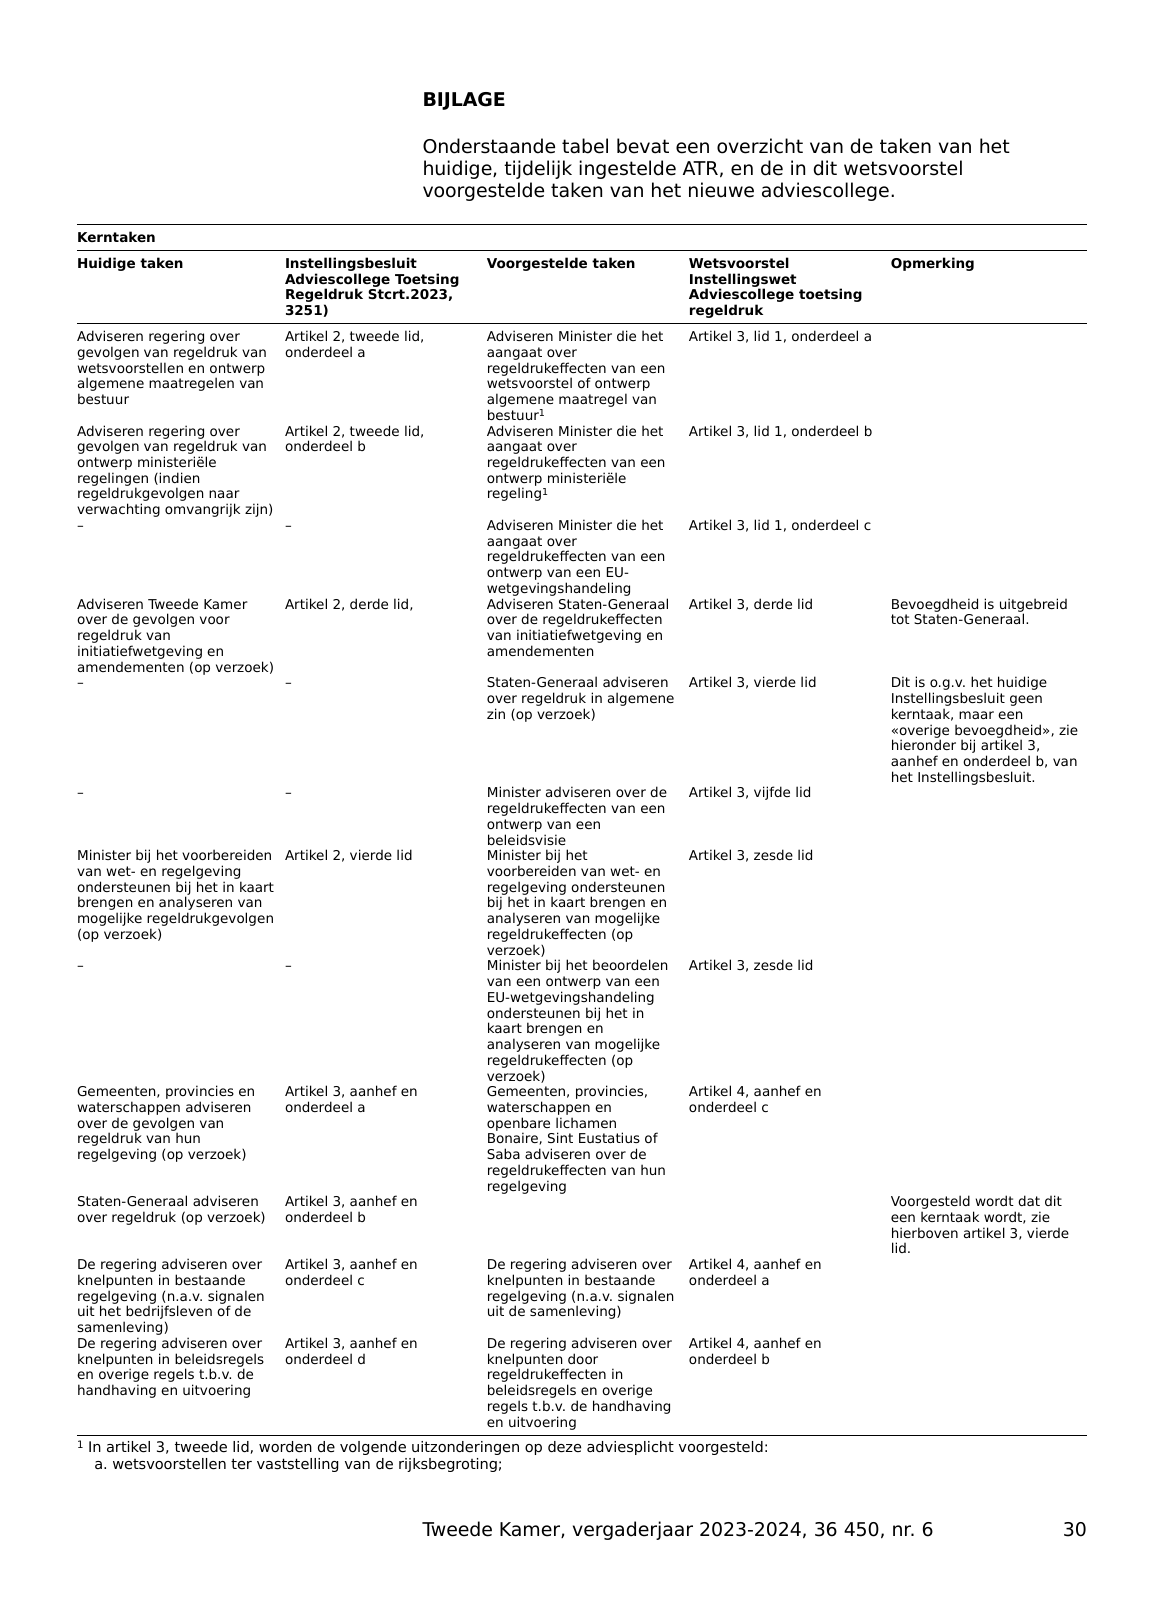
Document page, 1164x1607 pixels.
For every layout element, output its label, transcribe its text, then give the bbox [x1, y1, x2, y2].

table_cell Huidige taken [77, 251, 279, 323]
subtitle BIJLAGE [77, 89, 1087, 111]
table_cell Instellingsbesluit Adviescollege Toetsing Regeldruk Stcrt.2023, 3251) [279, 251, 481, 323]
table_cell [885, 1336, 1087, 1435]
table_cell Artikel 3, aanhef en onderdeel a [279, 1084, 481, 1194]
table_cell Staten-Generaal adviseren over regeldruk (op verzoek) [77, 1194, 279, 1257]
table_cell Artikel 2, derde lid, [279, 596, 481, 675]
table_cell Adviseren Tweede Kamer over de gevolgen voor regeldruk van initiatiefwetgeving en amendementen (op verzoek) [77, 596, 279, 675]
table_cell – [279, 785, 481, 848]
table_cell Minister adviseren over de regeldrukeffecten van een ontwerp van een beleidsvisie [481, 785, 683, 848]
table_cell Voorgesteld wordt dat dit een kerntaak wordt, zie hierboven artikel 3, vierde lid. [885, 1194, 1087, 1257]
table_cell Artikel 3, lid 1, onderdeel c [683, 518, 885, 596]
table_cell Voorgestelde taken [481, 251, 683, 323]
table_cell Artikel 3, zesde lid [683, 848, 885, 958]
table_cell 1 In artikel 3, tweede lid, worden de volgende uitzonderingen op deze adviesplicht voorgesteld: a. wetsvoorstellen ter vaststelling van de rijksbegroting; [77, 1436, 1087, 1472]
table_cell – [279, 675, 481, 785]
table_cell [885, 1257, 1087, 1336]
table_cell – [77, 785, 279, 848]
table_cell Adviseren Minister die het aangaat over regeldrukeffecten van een ontwerp ministeriële regeling1 [481, 424, 683, 518]
table_cell Minister bij het voorbereiden van wet- en regelgeving ondersteunen bij het in kaart brengen en analyseren van mogelijke regeldrukgevolgen (op verzoek) [77, 848, 279, 958]
table_cell Artikel 3, zesde lid [683, 958, 885, 1084]
table_cell Artikel 3, aanhef en onderdeel d [279, 1336, 481, 1435]
table_cell De regering adviseren over knelpunten in beleidsregels en overige regels t.b.v. de handhaving en uitvoering [77, 1336, 279, 1435]
table_cell De regering adviseren over knelpunten door regeldrukeffecten in beleidsregels en overige regels t.b.v. de handhaving en uitvoering [481, 1336, 683, 1435]
table_cell Gemeenten, provincies en waterschappen adviseren over de gevolgen van regeldruk van hun regelgeving (op verzoek) [77, 1084, 279, 1194]
table_cell [885, 424, 1087, 518]
table_cell Minister bij het voorbereiden van wet- en regelgeving ondersteunen bij het in kaart brengen en analyseren van mogelijke regeldrukeffecten (op verzoek) [481, 848, 683, 958]
table_cell Artikel 3, aanhef en onderdeel b [279, 1194, 481, 1257]
table_cell Wetsvoorstel Instellingswet Adviescollege toetsing regeldruk [683, 251, 885, 323]
table_cell Artikel 2, vierde lid [279, 848, 481, 958]
table_cell Artikel 4, aanhef en onderdeel b [683, 1336, 885, 1435]
table_cell Minister bij het beoordelen van een ontwerp van een EU-wetgevingshandeling ondersteunen bij het in kaart brengen en analyseren van mogelijke regeldrukeffecten (op verzoek) [481, 958, 683, 1084]
table_cell Gemeenten, provincies, waterschappen en openbare lichamen Bonaire, Sint Eustatius of Saba adviseren over de regeldrukeffecten van hun regelgeving [481, 1084, 683, 1194]
table_cell [885, 518, 1087, 596]
table_cell Artikel 2, tweede lid, onderdeel a [279, 324, 481, 423]
table_cell Artikel 3, lid 1, onderdeel a [683, 324, 885, 423]
table_cell Staten-Generaal adviseren over regeldruk in algemene zin (op verzoek) [481, 675, 683, 785]
table_cell [481, 1194, 683, 1257]
table_cell [683, 1194, 885, 1257]
table_cell Artikel 3, derde lid [683, 596, 885, 675]
table_cell De regering adviseren over knelpunten in bestaande regelgeving (n.a.v. signalen uit het bedrijfsleven of de samenleving) [77, 1257, 279, 1336]
table_cell Adviseren regering over gevolgen van regeldruk van wetsvoorstellen en ontwerp algemene maatregelen van bestuur [77, 324, 279, 423]
table_cell Artikel 3, vijfde lid [683, 785, 885, 848]
table_cell Artikel 3, vierde lid [683, 675, 885, 785]
table_cell [885, 785, 1087, 848]
table_cell Adviseren Staten-Generaal over de regeldrukeffecten van initiatiefwetgeving en amendementen [481, 596, 683, 675]
table_cell [885, 848, 1087, 958]
table_cell Artikel 3, lid 1, onderdeel b [683, 424, 885, 518]
table_cell Adviseren Minister die het aangaat over regeldrukeffecten van een ontwerp van een EU-wetgevingshandeling [481, 518, 683, 596]
table_cell – [279, 958, 481, 1084]
table_cell – [279, 518, 481, 596]
table_cell – [77, 958, 279, 1084]
table_cell Opmerking [885, 251, 1087, 323]
table_cell Artikel 3, aanhef en onderdeel c [279, 1257, 481, 1336]
table_cell De regering adviseren over knelpunten in bestaande regelgeving (n.a.v. signalen uit de samenleving) [481, 1257, 683, 1336]
table_cell Artikel 4, aanhef en onderdeel a [683, 1257, 885, 1336]
table_cell Artikel 4, aanhef en onderdeel c [683, 1084, 885, 1194]
table_cell Artikel 2, tweede lid, onderdeel b [279, 424, 481, 518]
table_cell Dit is o.g.v. het huidige Instellingsbesluit geen kerntaak, maar een «overige bevoegdheid», zie hieronder bij artikel 3, aanhef en onderdeel b, van het Instellingsbesluit. [885, 675, 1087, 785]
table_cell [885, 958, 1087, 1084]
table_cell Adviseren regering over gevolgen van regeldruk van ontwerp ministeriële regelingen (indien regeldrukgevolgen naar verwachting omvangrijk zijn) [77, 424, 279, 518]
table_cell Bevoegdheid is uitgebreid tot Staten-Generaal. [885, 596, 1087, 675]
table_cell [885, 1084, 1087, 1194]
table_header Kerntaken [77, 225, 1087, 250]
table_cell – [77, 518, 279, 596]
table_cell [885, 324, 1087, 423]
table_cell – [77, 675, 279, 785]
text Onderstaande tabel bevat een overzicht van de taken van het huidige, tijdelijk ingestelde ATR, en de in dit wetsvoorstel voorgestelde taken van het nieuwe adviescollege. [422, 136, 1087, 202]
table_cell Adviseren Minister die het aangaat over regeldrukeffecten van een wetsvoorstel of ontwerp algemene maatregel van bestuur1 [481, 324, 683, 423]
